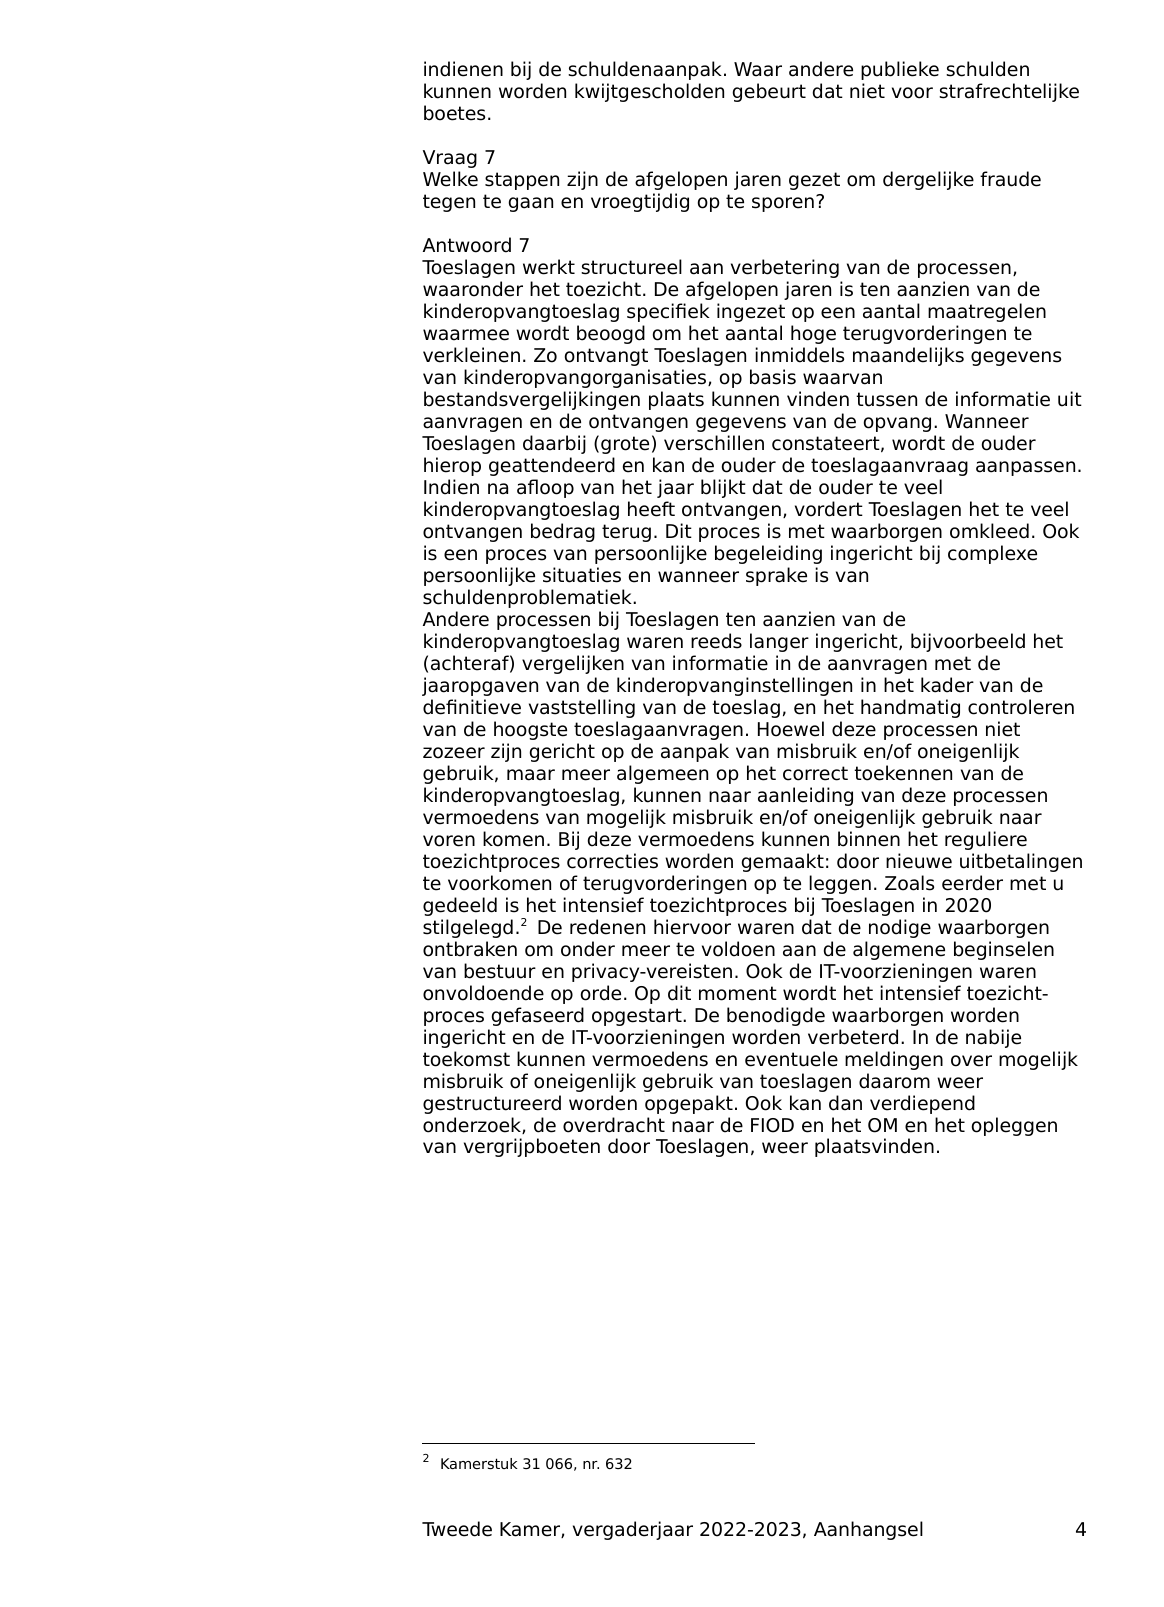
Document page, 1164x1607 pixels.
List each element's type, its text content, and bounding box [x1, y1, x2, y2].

text Welke stappen zijn de afgelopen jaren gezet om dergelijke fraude tegen te gaan en vroegtijdig op te sporen? [422, 169, 1087, 213]
text Toeslagen werkt structureel aan verbetering van de processen, waaronder het toezicht. De afgelopen jaren is ten aanzien van de kinderopvangtoeslag specifiek ingezet op een aantal maatregelen waarmee wordt beoogd om het aantal hoge terugvorderingen te verkleinen. Zo ontvangt Toeslagen inmiddels maandelijks gegevens van kinderopvangorganisaties, op basis waarvan bestandsvergelijkingen plaats kunnen vinden tussen de informatie uit aanvragen en de ontvangen gegevens van de opvang. Wanneer Toeslagen daarbij (grote) verschillen constateert, wordt de ouder hierop geattendeerd en kan de ouder de toeslagaanvraag aanpassen. Indien na afloop van het jaar blijkt dat de ouder te veel kinderopvangtoeslag heeft ontvangen, vordert Toeslagen het te veel ontvangen bedrag terug. Dit proces is met waarborgen omkleed. Ook is een proces van persoonlijke begeleiding ingericht bij complexe persoonlijke situaties en wanneer sprake is van schuldenproblematiek. [422, 257, 1087, 609]
text Kamerstuk 31 066, nr. 632 [422, 1452, 1087, 1474]
text Antwoord 7 [422, 235, 1087, 257]
text Andere processen bij Toeslagen ten aanzien van de kinderopvangtoeslag waren reeds langer ingericht, bijvoorbeeld het (achteraf) vergelijken van informatie in de aanvragen met de jaaropgaven van de kinderopvanginstellingen in het kader van de definitieve vaststelling van de toeslag, en het handmatig controleren van de hoogste toeslagaanvragen. Hoewel deze processen niet zozeer zijn gericht op de aanpak van misbruik en/of oneigenlijk gebruik, maar meer algemeen op het correct toekennen van de kinderopvangtoeslag, kunnen naar aanleiding van deze processen vermoedens van mogelijk misbruik en/of oneigenlijk gebruik naar voren komen. Bij deze vermoedens kunnen binnen het reguliere toezichtproces correcties worden gemaakt: door nieuwe uitbetalingen te voorkomen of terugvorderingen op te leggen. Zoals eerder met u gedeeld is het intensief toezichtproces bij Toeslagen in 2020 stilgelegd. De redenen hiervoor waren dat de nodige waarborgen ontbraken om onder meer te voldoen aan de algemene beginselen van bestuur en privacy-vereisten. Ook de IT-voorzieningen waren onvoldoende op orde. Op dit moment wordt het intensief toezicht-proces gefaseerd opgestart. De benodigde waarborgen worden ingericht en de IT-voorzieningen worden verbeterd. In de nabije toekomst kunnen vermoedens en eventuele meldingen over mogelijk misbruik of oneigenlijk gebruik van toeslagen daarom weer gestructureerd worden opgepakt. Ook kan dan verdiepend onderzoek, de overdracht naar de FIOD en het OM en het opleggen van vergrijpboeten door Toeslagen, weer plaatsvinden. [422, 609, 1087, 1158]
text Vraag 7 [422, 147, 1087, 169]
text indienen bij de schuldenaanpak. Waar andere publieke schulden kunnen worden kwijtgescholden gebeurt dat niet voor strafrechtelijke boetes. [422, 59, 1087, 125]
